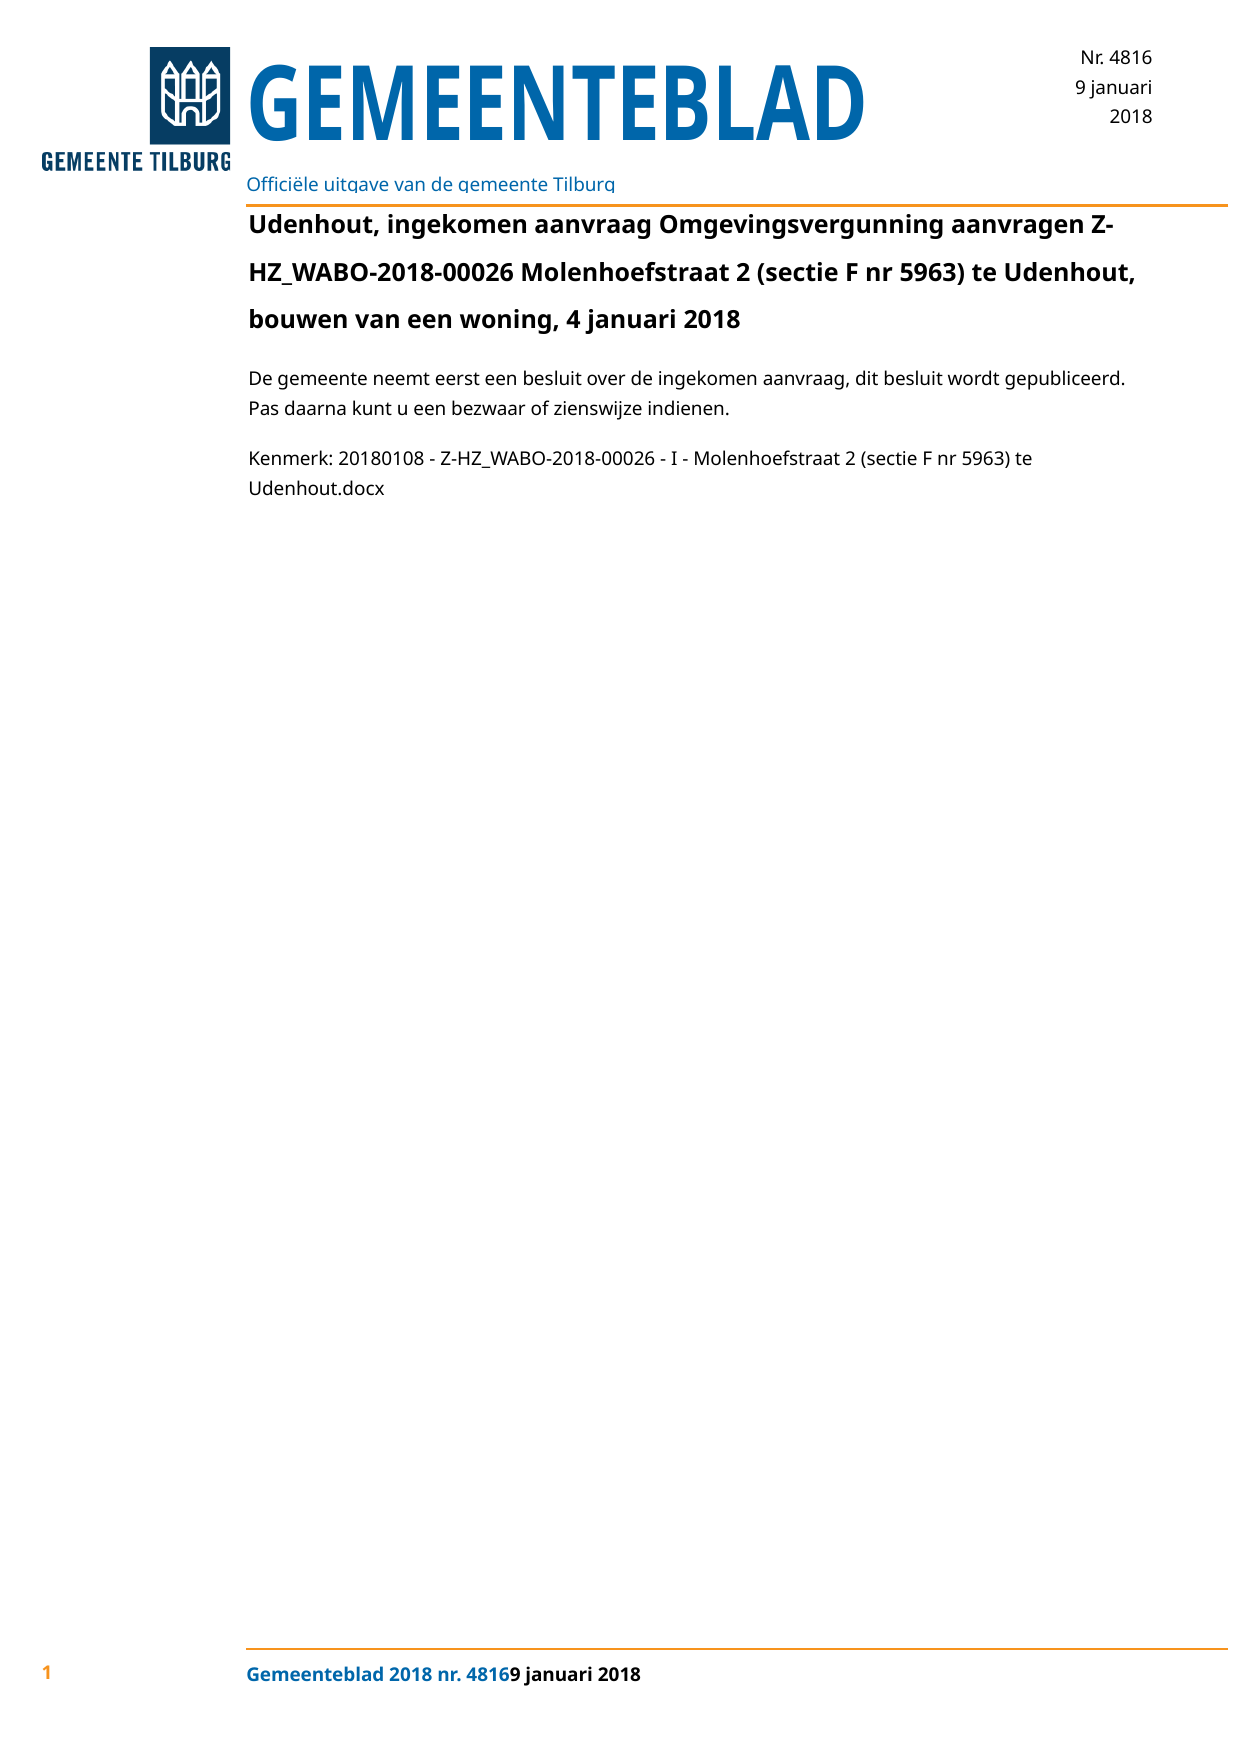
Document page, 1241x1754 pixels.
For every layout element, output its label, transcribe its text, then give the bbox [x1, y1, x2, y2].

picture [41, 47, 231, 172]
text Kenmerk: 20180108 - Z-HZ_WABO-2018-00026 - I - Molenhoefstraat 2 (sectie F nr 5963) te Udenhout.docx [248, 446, 1152, 501]
text De gemeente neemt eerst een besluit over de ingekomen aanvraag, dit besluit wordt gepubliceerd. Pas daarna kunt u een bezwaar of zienswijze indienen. [248, 366, 1152, 421]
text Udenhout, ingekomen aanvraag Omgevingsvergunning aanvragen Z-HZ_WABO-2018-00026 Molenhoefstraat 2 (sectie F nr 5963) te Udenhout, bouwen van een woning, 4 januari 2018 [248, 207, 1152, 336]
